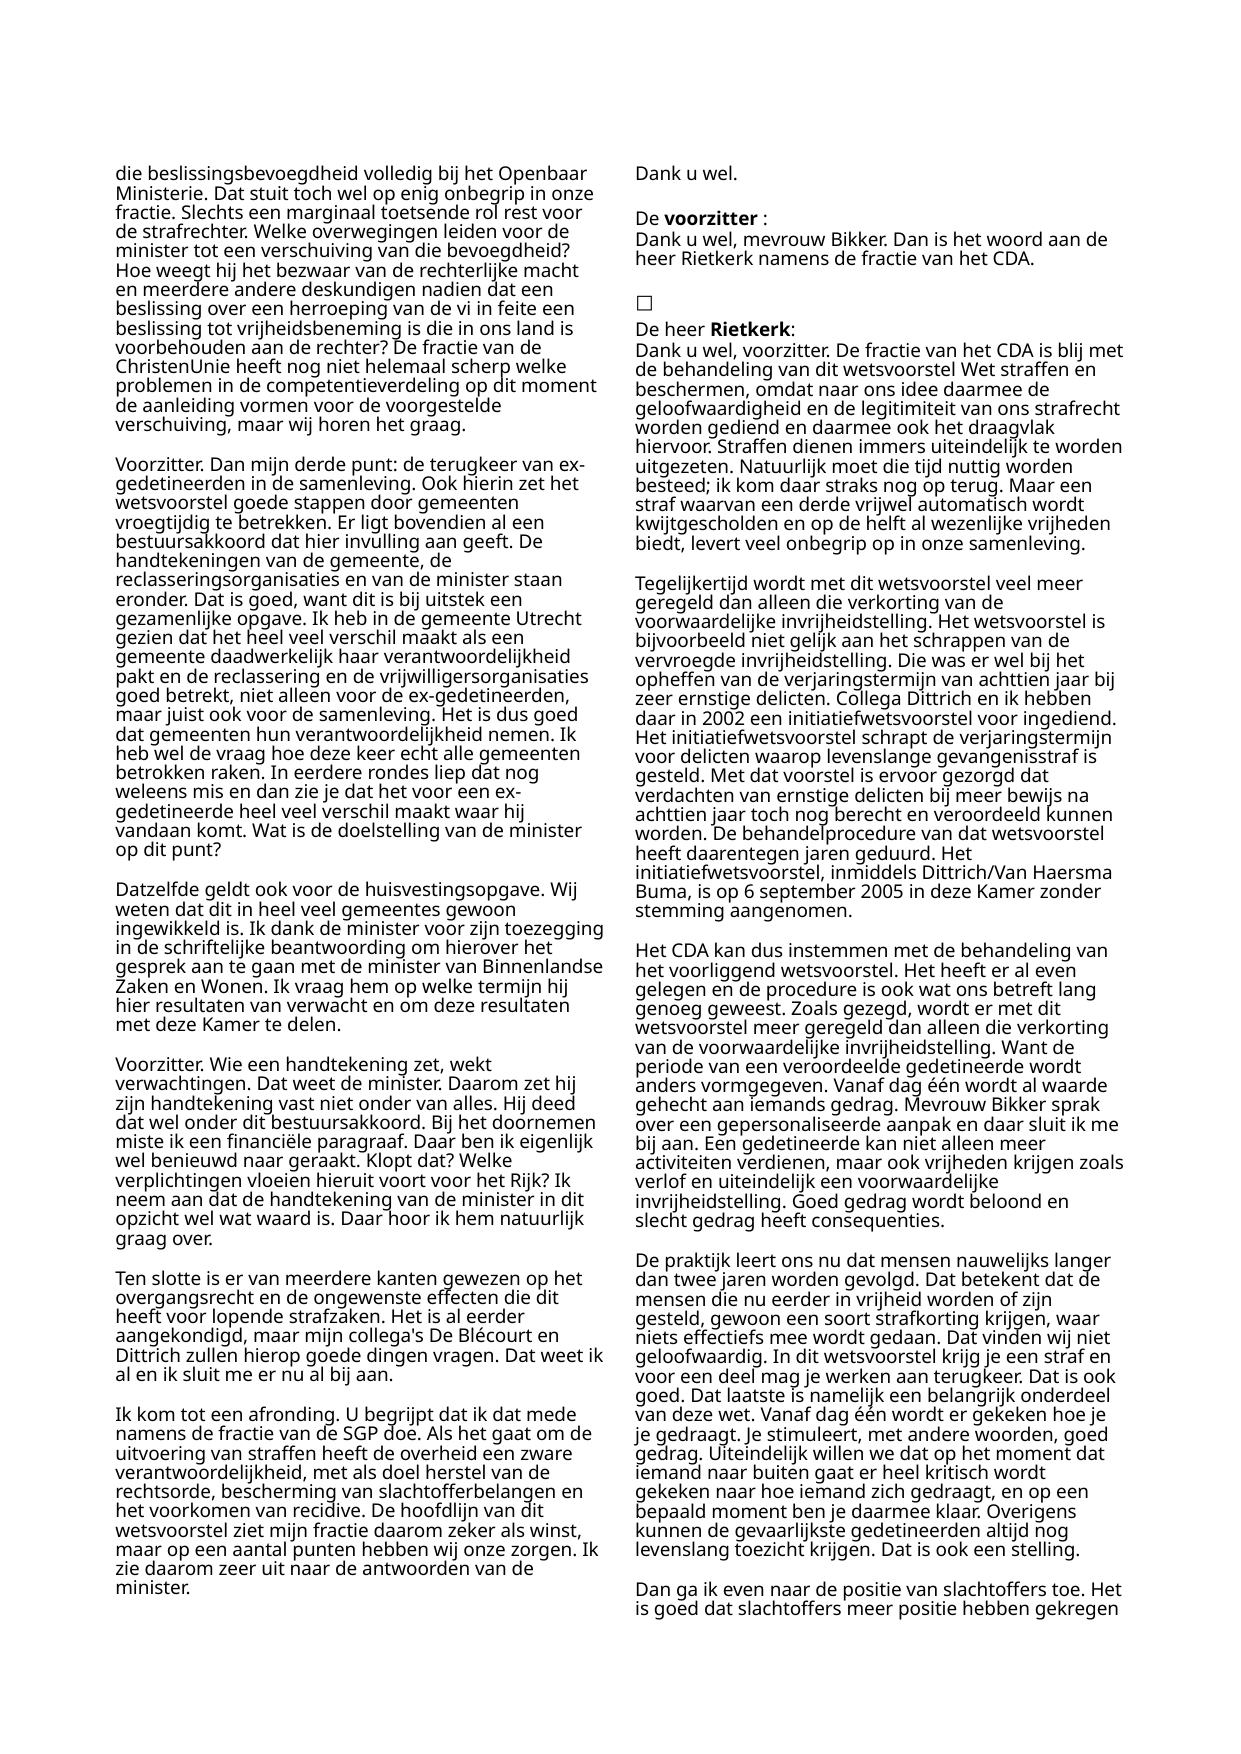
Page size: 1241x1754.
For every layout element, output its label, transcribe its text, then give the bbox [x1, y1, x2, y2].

text Dank u wel, voorzitter. De fractie van het CDA is blij met de behandeling van dit wetsvoorstel Wet straffen en beschermen, omdat naar ons idee daarmee de geloofwaardigheid en de legitimiteit van ons strafrecht worden gediend en daarmee ook het draagvlak hiervoor. Straffen dienen immers uiteindelijk te worden uitgezeten. Natuurlijk moet die tijd nuttig worden besteed; ik kom daar straks nog op terug. Maar een straf waarvan een derde vrijwel automatisch wordt kwijtgescholden en op de helft al wezenlijke vrijheden biedt, levert veel onbegrip op in onze samenleving. [635, 342, 1125, 554]
text Ik kom tot een afronding. U begrijpt dat ik dat mede namens de fractie van de SGP doe. Als het gaat om de uitvoering van straffen heeft de overheid een zware verantwoordelijkheid, met als doel herstel van de rechtsorde, bescherming van slachtofferbelangen en het voorkomen van recidive. De hoofdlijn van dit wetsvoorstel ziet mijn fractie daarom zeker als winst, maar op een aantal punten hebben wij onze zorgen. Ik zie daarom zeer uit naar de antwoorden van de minister. [115, 1406, 605, 1599]
text De voorzitter : [635, 205, 1125, 231]
text Voorzitter. Wie een handtekening zet, wekt verwachtingen. Dat weet de minister. Daarom zet hij zijn handtekening vast niet onder van alles. Hij deed dat wel onder dit bestuursakkoord. Bij het doornemen miste ik een financiële paragraaf. Daar ben ik eigenlijk wel benieuwd naar geraakt. Klopt dat? Welke verplichtingen vloeien hieruit voort voor het Rijk? Ik neem aan dat de handtekening van de minister in dit opzicht wel wat waard is. Daar hoor ik hem natuurlijk graag over. [115, 1056, 605, 1249]
text Het CDA kan dus instemmen met de behandeling van het voorliggend wetsvoorstel. Het heeft er al even gelegen en de procedure is ook wat ons betreft lang genoeg geweest. Zoals gezegd, wordt er met dit wetsvoorstel meer geregeld dan alleen die verkorting van de voorwaardelijke invrijheidstelling. Want de periode van een veroordeelde gedetineerde wordt anders vormgegeven. Vanaf dag één wordt al waarde gehecht aan iemands gedrag. Mevrouw Bikker sprak over een gepersonaliseerde aanpak en daar sluit ik me bij aan. Een gedetineerde kan niet alleen meer activiteiten verdienen, maar ook vrijheden krijgen zoals verlof en uiteindelijk een voorwaardelijke invrijheidstelling. Goed gedrag wordt beloond en slecht gedrag heeft consequenties. [635, 942, 1125, 1231]
text Voorzitter. Dan mijn derde punt: de terugkeer van ex-gedetineerden in de samenleving. Ook hierin zet het wetsvoorstel goede stappen door gemeenten vroegtijdig te betrekken. Er ligt bovendien al een bestuursakkoord dat hier invulling aan geeft. De handtekeningen van de gemeente, de reclasseringsorganisaties en van de minister staan eronder. Dat is goed, want dit is bij uitstek een gezamenlijke opgave. Ik heb in de gemeente Utrecht gezien dat het heel veel verschil maakt als een gemeente daadwerkelijk haar verantwoordelijkheid pakt en de reclassering en de vrijwilligersorganisaties goed betrekt, niet alleen voor de ex-gedetineerden, maar juist ook voor de samenleving. Het is dus goed dat gemeenten hun verantwoordelijkheid nemen. Ik heb wel de vraag hoe deze keer echt alle gemeenten betrokken raken. In eerdere rondes liep dat nog weleens mis en dan zie je dat het voor een ex-gedetineerde heel veel verschil maakt waar hij vandaan komt. Wat is de doelstelling van de minister op dit punt? [115, 456, 605, 861]
text die beslissingsbevoegdheid volledig bij het Openbaar Ministerie. Dat stuit toch wel op enig onbegrip in onze fractie. Slechts een marginaal toetsende rol rest voor de strafrechter. Welke overwegingen leiden voor de minister tot een verschuiving van die bevoegdheid? Hoe weegt hij het bezwaar van de rechterlijke macht en meerdere andere deskundigen nadien dat een beslissing over een herroeping van de vi in feite een beslissing tot vrijheidsbeneming is die in ons land is voorbehouden aan de rechter? De fractie van de ChristenUnie heeft nog niet helemaal scherp welke problemen in de competentieverdeling op dit moment de aanleiding vormen voor de voorgestelde verschuiving, maar wij horen het graag. [115, 165, 605, 435]
text De heer Rietkerk: [635, 316, 1125, 342]
text Dan ga ik even naar de positie van slachtoffers toe. Het is goed dat slachtoffers meer positie hebben gekregen [635, 1581, 1125, 1620]
text De praktijk leert ons nu dat mensen nauwelijks langer dan twee jaren worden gevolgd. Dat betekent dat de mensen die nu eerder in vrijheid worden of zijn gesteld, gewoon een soort strafkorting krijgen, waar niets effectiefs mee wordt gedaan. Dat vinden wij niet geloofwaardig. In dit wetsvoorstel krijg je een straf en voor een deel mag je werken aan terugkeer. Dat is ook goed. Dat laatste is namelijk een belangrijk onderdeel van deze wet. Vanaf dag één wordt er gekeken hoe je je gedraagt. Je stimuleert, met andere woorden, goed gedrag. Uiteindelijk willen we dat op het moment dat iemand naar buiten gaat er heel kritisch wordt gekeken naar hoe iemand zich gedraagt, en op een bepaald moment ben je daarmee klaar. Overigens kunnen de gevaarlijkste gedetineerden altijd nog levenslang toezicht krijgen. Dat is ook een stelling. [635, 1252, 1125, 1560]
text Dank u wel. [635, 165, 1125, 184]
text ⬜ [635, 291, 1125, 316]
text Ten slotte is er van meerdere kanten gewezen op het overgangsrecht en de ongewenste effecten die dit heeft voor lopende strafzaken. Het is al eerder aangekondigd, maar mijn collega's De Blécourt en Dittrich zullen hierop goede dingen vragen. Dat weet ik al en ik sluit me er nu al bij aan. [115, 1269, 605, 1385]
text Datzelfde geldt ook voor de huisvestingsopgave. Wij weten dat dit in heel veel gemeentes gewoon ingewikkeld is. Ik dank de minister voor zijn toezegging in de schriftelijke beantwoording om hierover het gesprek aan te gaan met de minister van Binnenlandse Zaken en Wonen. Ik vraag hem op welke termijn hij hier resultaten van verwacht en om deze resultaten met deze Kamer te delen. [115, 881, 605, 1035]
text Dank u wel, mevrouw Bikker. Dan is het woord aan de heer Rietkerk namens de fractie van het CDA. [635, 231, 1125, 270]
text Tegelijkertijd wordt met dit wetsvoorstel veel meer geregeld dan alleen die verkorting van de voorwaardelijke invrijheidstelling. Het wetsvoorstel is bijvoorbeeld niet gelijk aan het schrappen van de vervroegde invrijheidstelling. Die was er wel bij het opheffen van de verjaringstermijn van achttien jaar bij zeer ernstige delicten. Collega Dittrich en ik hebben daar in 2002 een initiatiefwetsvoorstel voor ingediend. Het initiatiefwetsvoorstel schrapt de verjaringstermijn voor delicten waarop levenslange gevangenisstraf is gesteld. Met dat voorstel is ervoor gezorgd dat verdachten van ernstige delicten bij meer bewijs na achttien jaar toch nog berecht en veroordeeld kunnen worden. De behandelprocedure van dat wetsvoorstel heeft daarentegen jaren geduurd. Het initiatiefwetsvoorstel, inmiddels Dittrich/Van Haersma Buma, is op 6 september 2005 in deze Kamer zonder stemming aangenomen. [635, 575, 1125, 922]
